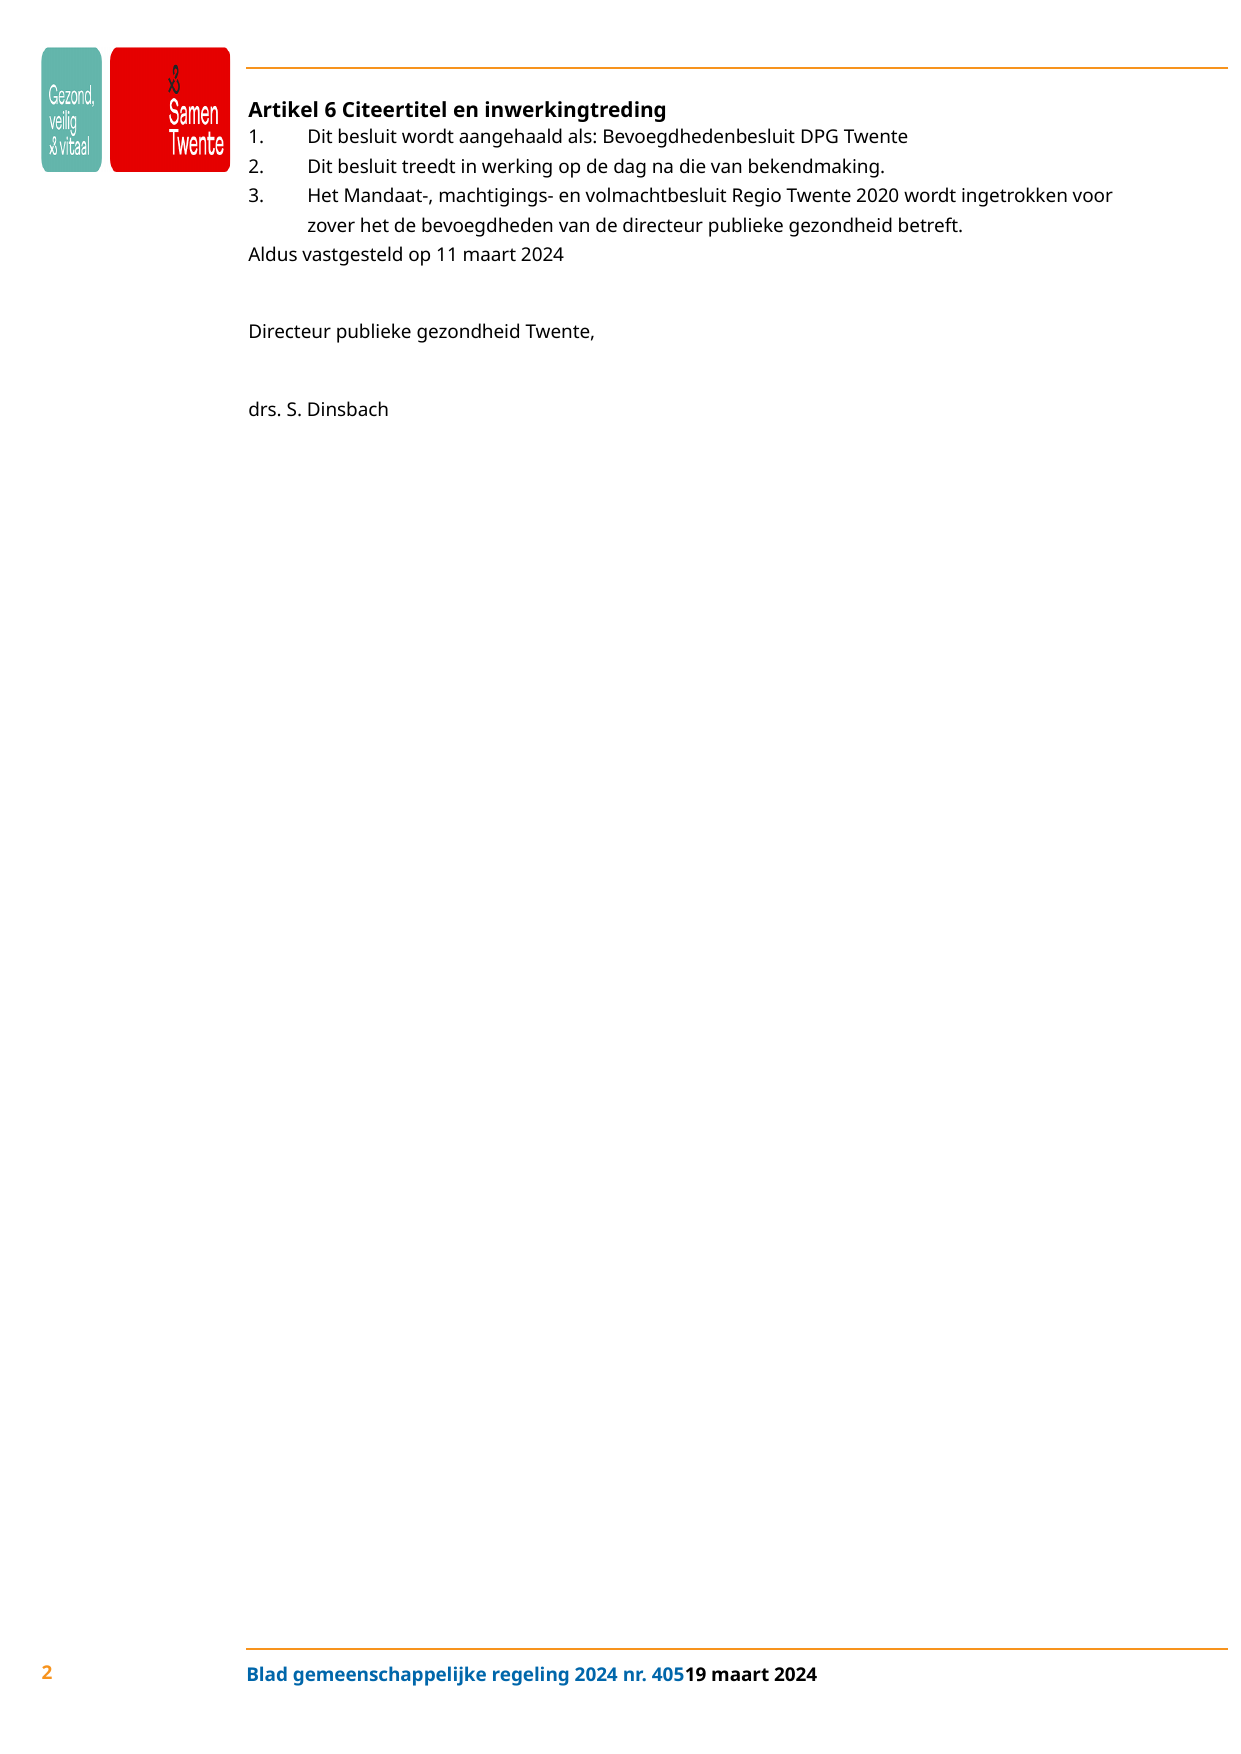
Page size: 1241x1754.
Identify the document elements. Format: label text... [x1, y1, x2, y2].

picture [41, 47, 231, 172]
text drs. S. Dinsbach [248, 396, 1152, 422]
text Directeur publieke gezondheid Twente, [248, 319, 1152, 344]
text Artikel 6 Citeertitel en inwerkingtreding [248, 95, 1152, 123]
list Het Mandaat-, machtigings- en volmachtbesluit Regio Twente 2020 wordt ingetrokken voor zover het de bevoegdheden van de directeur publieke gezondheid betreft. [248, 182, 1152, 238]
list Dit besluit treedt in werking op de dag na die van bekendmaking. [248, 153, 1152, 178]
list Dit besluit wordt aangehaald als: Bevoegdhedenbesluit DPG Twente [248, 123, 1152, 149]
text Aldus vastgesteld op 11 maart 2024 [248, 242, 1152, 267]
